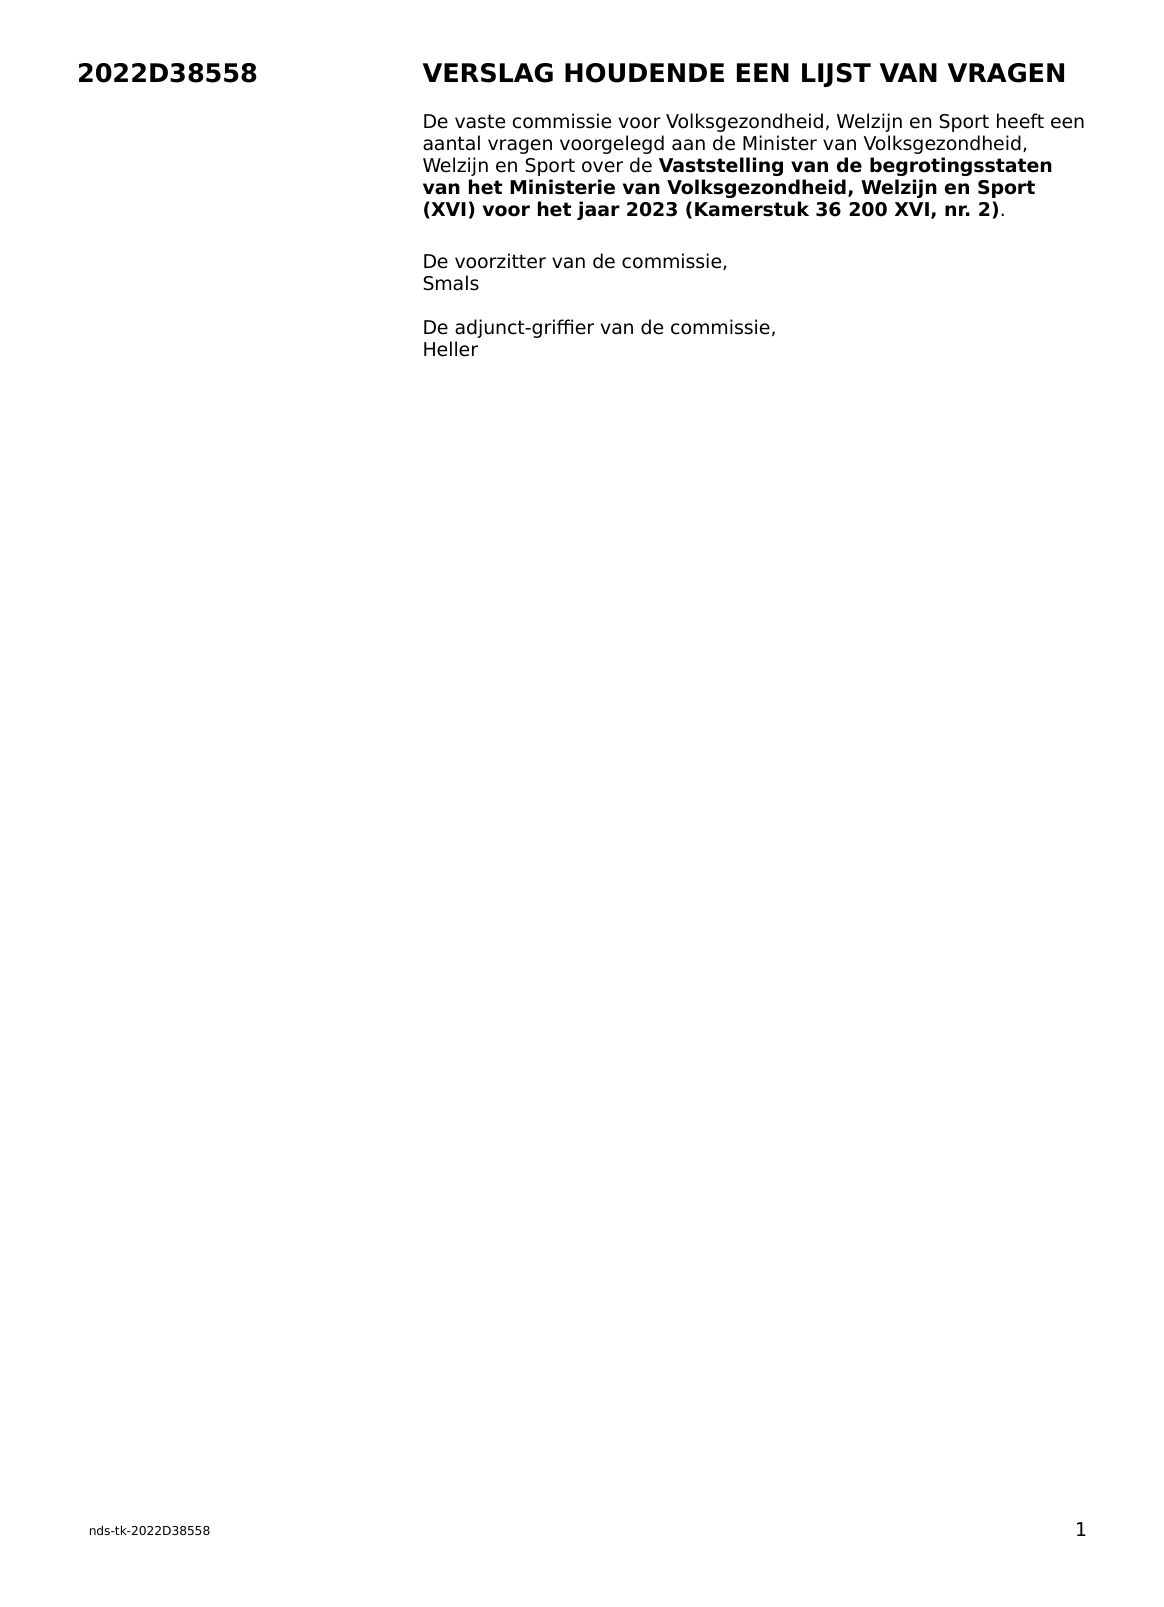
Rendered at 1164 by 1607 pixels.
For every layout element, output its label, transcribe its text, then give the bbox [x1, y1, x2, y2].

text 2022D38558 VERSLAG HOUDENDE EEN LIJST VAN VRAGEN [77, 59, 1087, 89]
text De voorzitter van de commissie, Smals [422, 251, 1087, 295]
text De vaste commissie voor Volksgezondheid, Welzijn en Sport heeft een aantal vragen voorgelegd aan de Minister van Volksgezondheid, Welzijn en Sport over de Vaststelling van de begrotingsstaten van het Ministerie van Volksgezondheid, Welzijn en Sport (XVI) voor het jaar 2023 (Kamerstuk 36 200 XVI, nr. 2). [422, 111, 1087, 221]
text nds-tk-2022D38558 [88, 1524, 323, 1538]
text De adjunct-griffier van de commissie, Heller [422, 317, 1087, 361]
